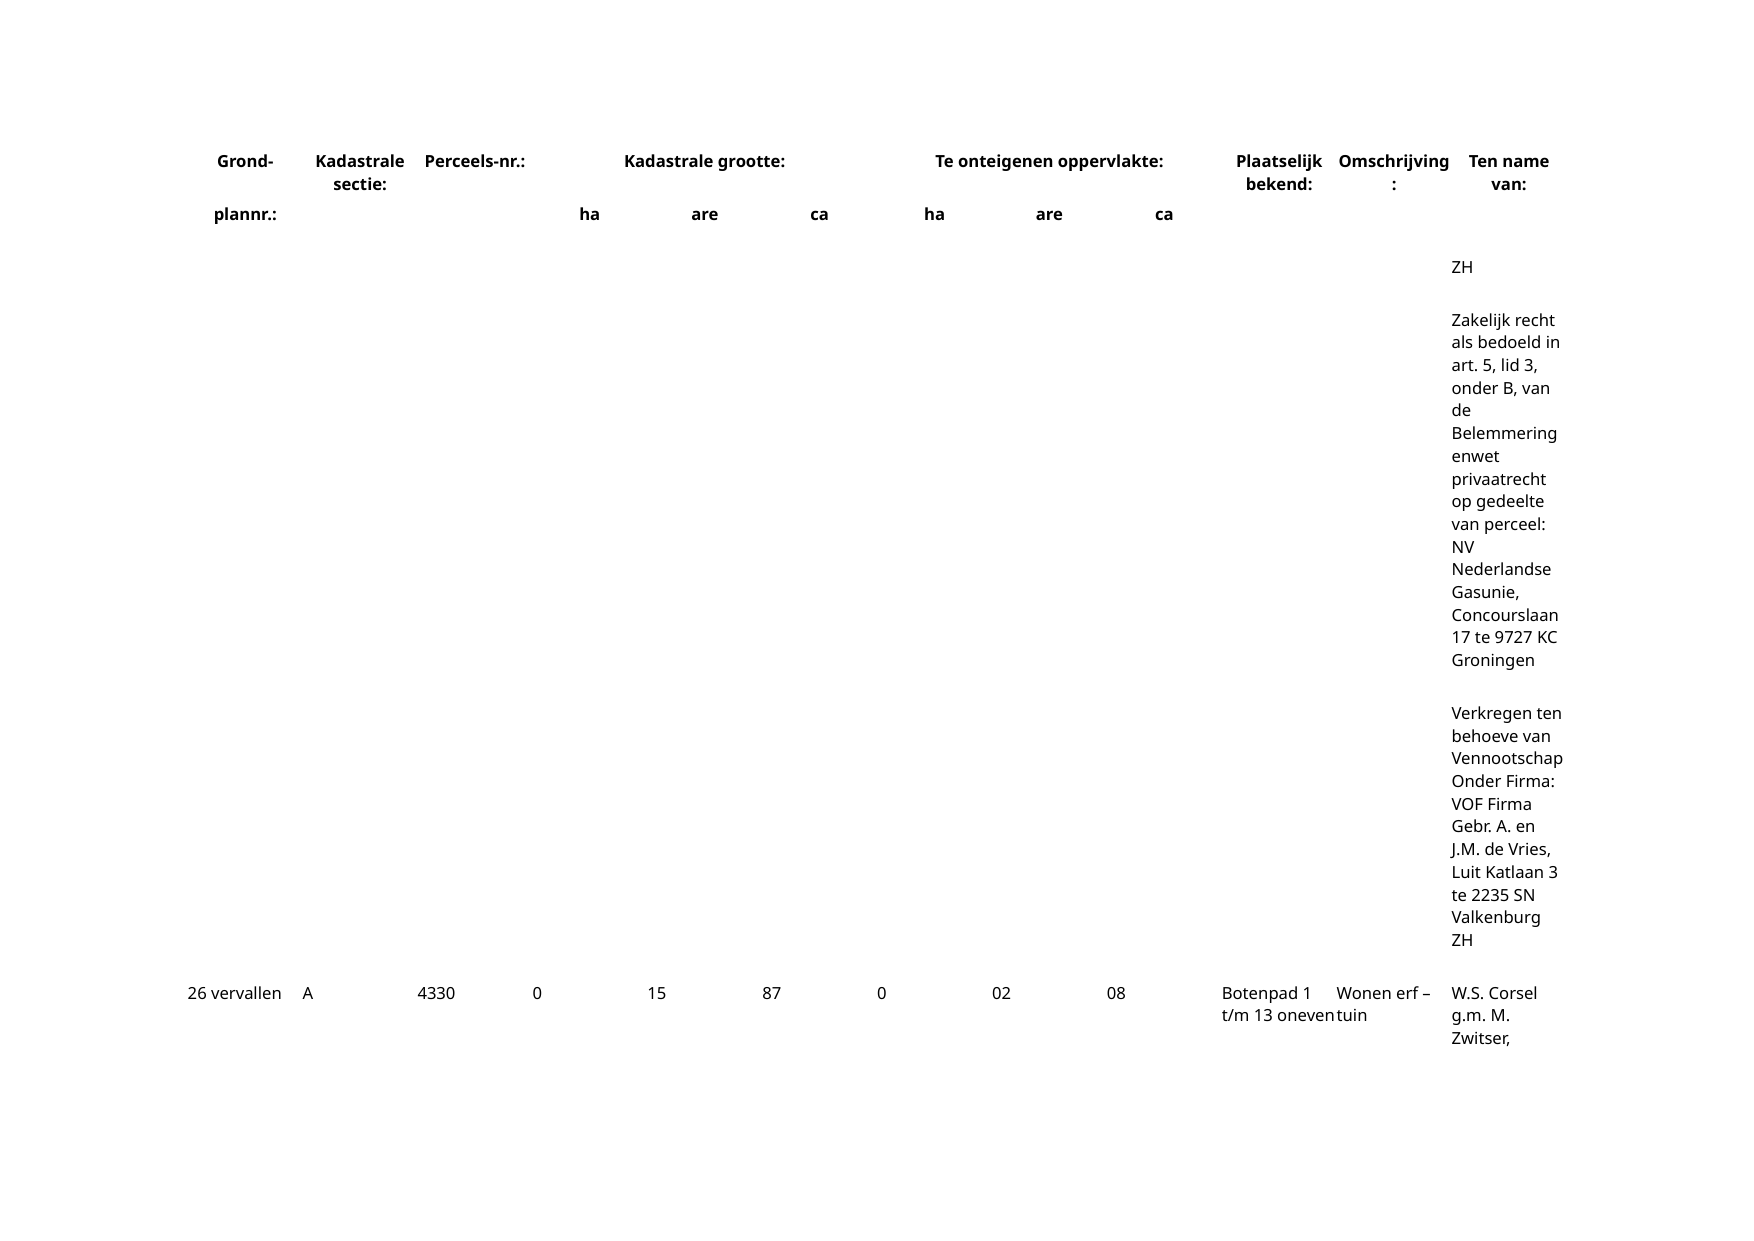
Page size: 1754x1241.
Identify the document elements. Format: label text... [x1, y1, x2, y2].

table_cell [417, 255, 532, 981]
table_cell Wonen erf – tuin [1336, 981, 1451, 1057]
table_header Perceels-nr.: [417, 150, 532, 255]
table_cell [992, 255, 1107, 981]
table_cell [877, 255, 992, 981]
table_header Grond- plannr.: [188, 150, 302, 255]
table_cell 4330 [417, 981, 532, 1057]
table_header Kadastrale grootte: [532, 150, 877, 203]
table_cell ha [532, 203, 647, 255]
table_cell 87 [762, 981, 877, 1057]
table_cell [1107, 255, 1222, 981]
table_cell [762, 255, 877, 981]
table_cell [647, 255, 762, 981]
table_cell 15 [647, 981, 762, 1057]
table_cell [1222, 255, 1336, 981]
table_header Kadastrale sectie: [303, 150, 417, 255]
table_cell 08 [1107, 981, 1222, 1057]
table_cell are [992, 203, 1107, 255]
table_cell 26 vervallen [188, 981, 302, 1057]
table_cell W.S. Corsel g.m. M. Zwitser, [1451, 981, 1566, 1057]
table_cell [532, 255, 647, 981]
table_header Plaatselijk bekend: [1222, 150, 1336, 255]
table_cell ZH Zakelijk recht als bedoeld in art. 5, lid 3, onder B, van de Belemmeringenwet privaatrecht op gedeelte van perceel: NV Nederlandse Gasunie, Concourslaan 17 te 9727 KC Groningen Verkregen ten behoeve van Vennootschap Onder Firma: VOF Firma Gebr. A. en J.M. de Vries, Luit Katlaan 3 te 2235 SN Valkenburg ZH [1451, 255, 1566, 981]
table_cell [188, 255, 302, 981]
table_cell 0 [877, 981, 992, 1057]
table_cell A [303, 981, 417, 1057]
table_cell 0 [532, 981, 647, 1057]
table_cell ha [877, 203, 992, 255]
table_header Ten name van: [1451, 150, 1566, 255]
table_cell ca [762, 203, 877, 255]
table_cell Botenpad 1 t/m 13 oneven [1222, 981, 1336, 1057]
table_header Omschrijving: [1336, 150, 1451, 255]
table_header Te onteigenen oppervlakte: [877, 150, 1222, 203]
table_cell [1336, 255, 1451, 981]
table_cell [303, 255, 417, 981]
table_cell 02 [992, 981, 1107, 1057]
table_cell are [647, 203, 762, 255]
table_cell ca [1107, 203, 1222, 255]
